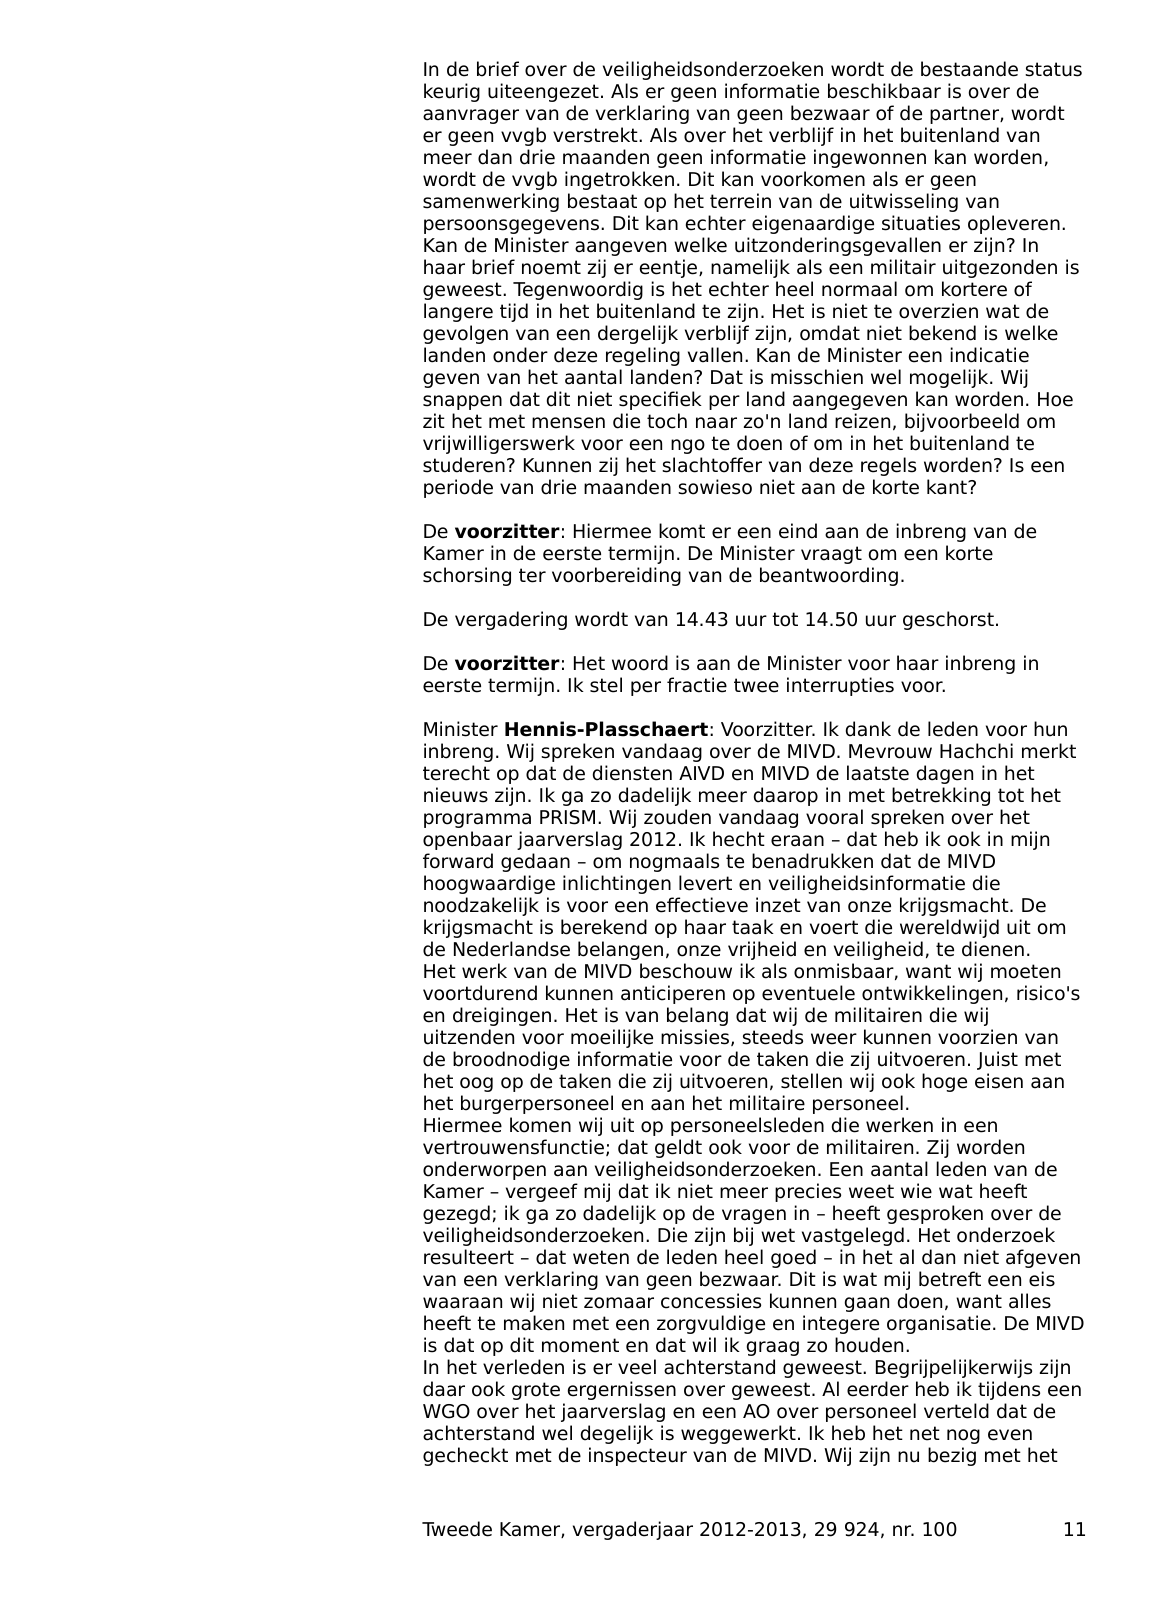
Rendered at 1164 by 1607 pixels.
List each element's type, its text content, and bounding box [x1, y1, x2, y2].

text In het verleden is er veel achterstand geweest. Begrijpelijkerwijs zijn daar ook grote ergernissen over geweest. Al eerder heb ik tijdens een WGO over het jaarverslag en een AO over personeel verteld dat de achterstand wel degelijk is weggewerkt. Ik heb het net nog even gecheckt met de inspecteur van de MIVD. Wij zijn nu bezig met het [422, 1357, 1087, 1467]
text Hiermee komen wij uit op personeelsleden die werken in een vertrouwensfunctie; dat geldt ook voor de militairen. Zij worden onderworpen aan veiligheidsonderzoeken. Een aantal leden van de Kamer – vergeef mij dat ik niet meer precies weet wie wat heeft gezegd; ik ga zo dadelijk op de vragen in – heeft gesproken over de veiligheidsonderzoeken. Die zijn bij wet vastgelegd. Het onderzoek resulteert – dat weten de leden heel goed – in het al dan niet afgeven van een verklaring van geen bezwaar. Dit is wat mij betreft een eis waaraan wij niet zomaar concessies kunnen gaan doen, want alles heeft te maken met een zorgvuldige en integere organisatie. De MIVD is dat op dit moment en dat wil ik graag zo houden. [422, 1115, 1087, 1357]
text In de brief over de veiligheidsonderzoeken wordt de bestaande status keurig uiteengezet. Als er geen informatie beschikbaar is over de aanvrager van de verklaring van geen bezwaar of de partner, wordt er geen vvgb verstrekt. Als over het verblijf in het buitenland van meer dan drie maanden geen informatie ingewonnen kan worden, wordt de vvgb ingetrokken. Dit kan voorkomen als er geen samenwerking bestaat op het terrein van de uitwisseling van persoonsgegevens. Dit kan echter eigenaardige situaties opleveren. Kan de Minister aangeven welke uitzonderingsgevallen er zijn? In haar brief noemt zij er eentje, namelijk als een militair uitgezonden is geweest. Tegenwoordig is het echter heel normaal om kortere of langere tijd in het buitenland te zijn. Het is niet te overzien wat de gevolgen van een dergelijk verblijf zijn, omdat niet bekend is welke landen onder deze regeling vallen. Kan de Minister een indicatie geven van het aantal landen? Dat is misschien wel mogelijk. Wij snappen dat dit niet specifiek per land aangegeven kan worden. Hoe zit het met mensen die toch naar zo'n land reizen, bijvoorbeeld om vrijwilligerswerk voor een ngo te doen of om in het buitenland te studeren? Kunnen zij het slachtoffer van deze regels worden? Is een periode van drie maanden sowieso niet aan de korte kant? [422, 59, 1087, 499]
text De voorzitter: Het woord is aan de Minister voor haar inbreng in eerste termijn. Ik stel per fractie twee interrupties voor. [422, 653, 1087, 697]
text Minister Hennis-Plasschaert: Voorzitter. Ik dank de leden voor hun inbreng. Wij spreken vandaag over de MIVD. Mevrouw Hachchi merkt terecht op dat de diensten AIVD en MIVD de laatste dagen in het nieuws zijn. Ik ga zo dadelijk meer daarop in met betrekking tot het programma PRISM. Wij zouden vandaag vooral spreken over het openbaar jaarverslag 2012. Ik hecht eraan – dat heb ik ook in mijn forward gedaan – om nogmaals te benadrukken dat de MIVD hoogwaardige inlichtingen levert en veiligheidsinformatie die noodzakelijk is voor een effectieve inzet van onze krijgsmacht. De krijgsmacht is berekend op haar taak en voert die wereldwijd uit om de Nederlandse belangen, onze vrijheid en veiligheid, te dienen. [422, 719, 1087, 961]
text De vergadering wordt van 14.43 uur tot 14.50 uur geschorst. [422, 609, 1087, 631]
text De voorzitter: Hiermee komt er een eind aan de inbreng van de Kamer in de eerste termijn. De Minister vraagt om een korte schorsing ter voorbereiding van de beantwoording. [422, 521, 1087, 587]
text Het werk van de MIVD beschouw ik als onmisbaar, want wij moeten voortdurend kunnen anticiperen op eventuele ontwikkelingen, risico's en dreigingen. Het is van belang dat wij de militairen die wij uitzenden voor moeilijke missies, steeds weer kunnen voorzien van de broodnodige informatie voor de taken die zij uitvoeren. Juist met het oog op de taken die zij uitvoeren, stellen wij ook hoge eisen aan het burgerpersoneel en aan het militaire personeel. [422, 961, 1087, 1115]
